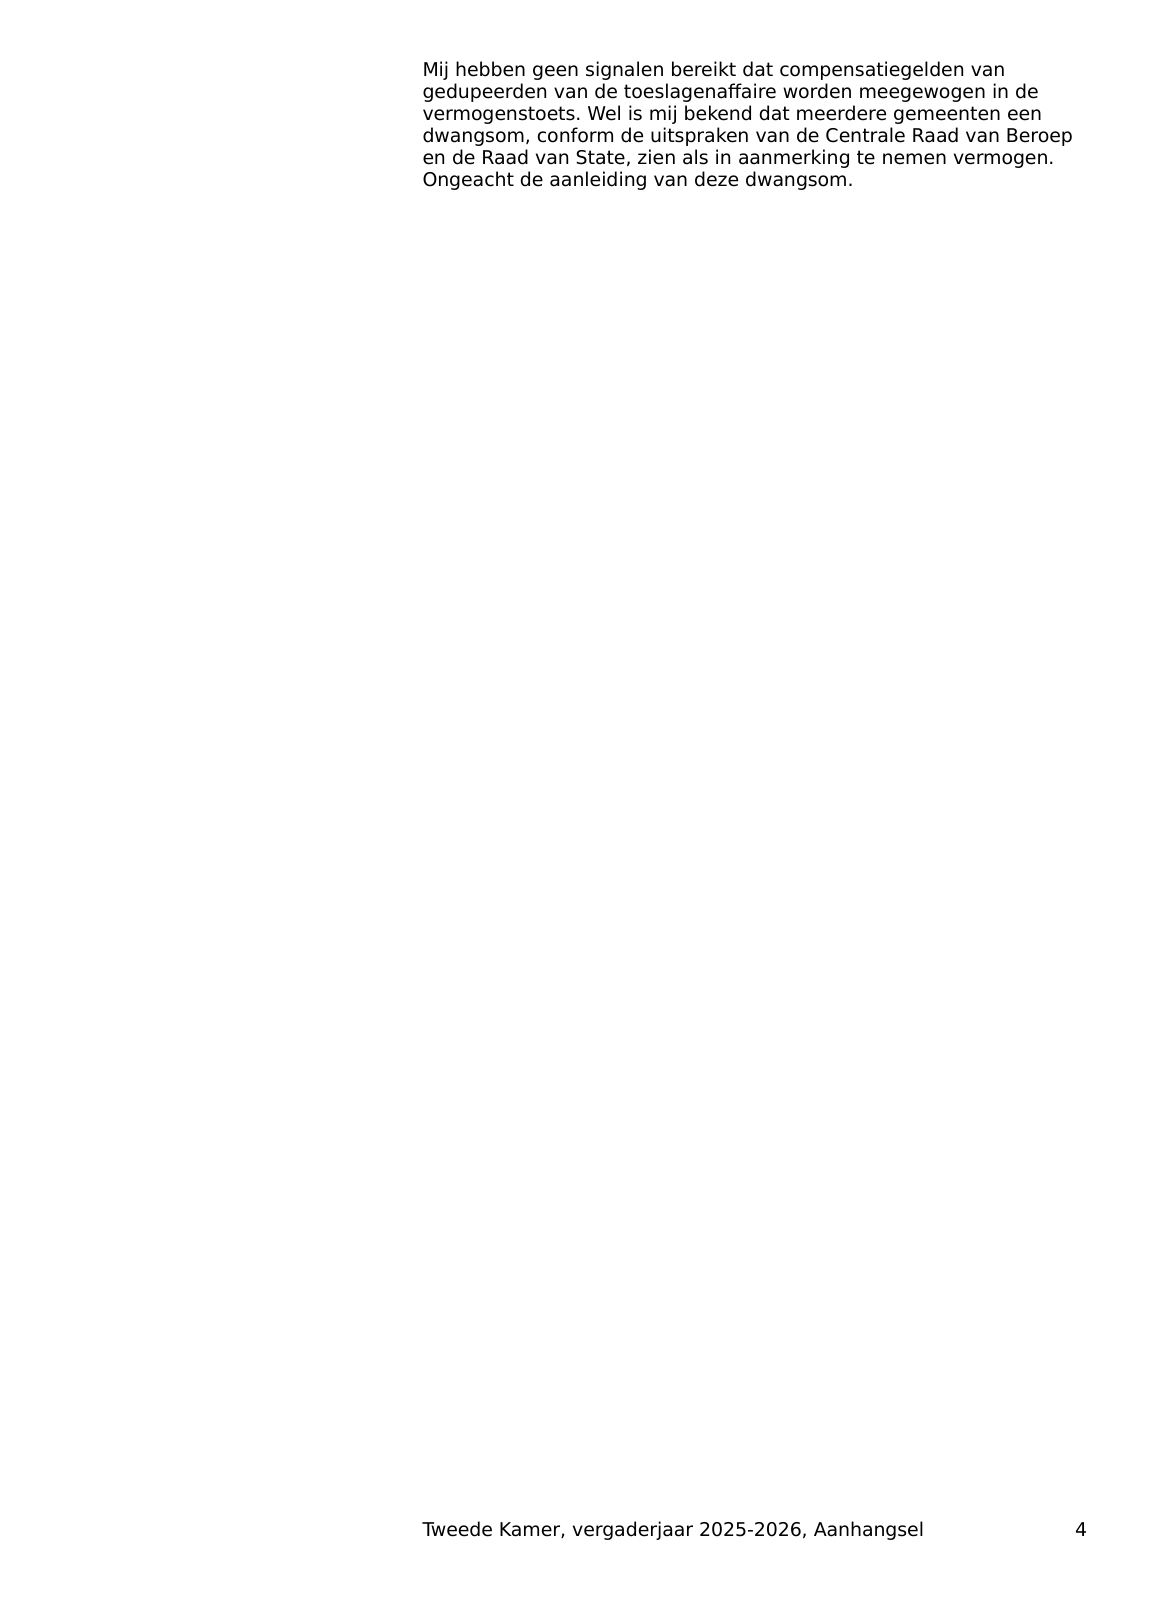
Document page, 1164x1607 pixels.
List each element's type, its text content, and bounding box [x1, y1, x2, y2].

text Mij hebben geen signalen bereikt dat compensatiegelden van gedupeerden van de toeslagenaffaire worden meegewogen in de vermogenstoets. Wel is mij bekend dat meerdere gemeenten een dwangsom, conform de uitspraken van de Centrale Raad van Beroep en de Raad van State, zien als in aanmerking te nemen vermogen. Ongeacht de aanleiding van deze dwangsom. [422, 59, 1087, 191]
